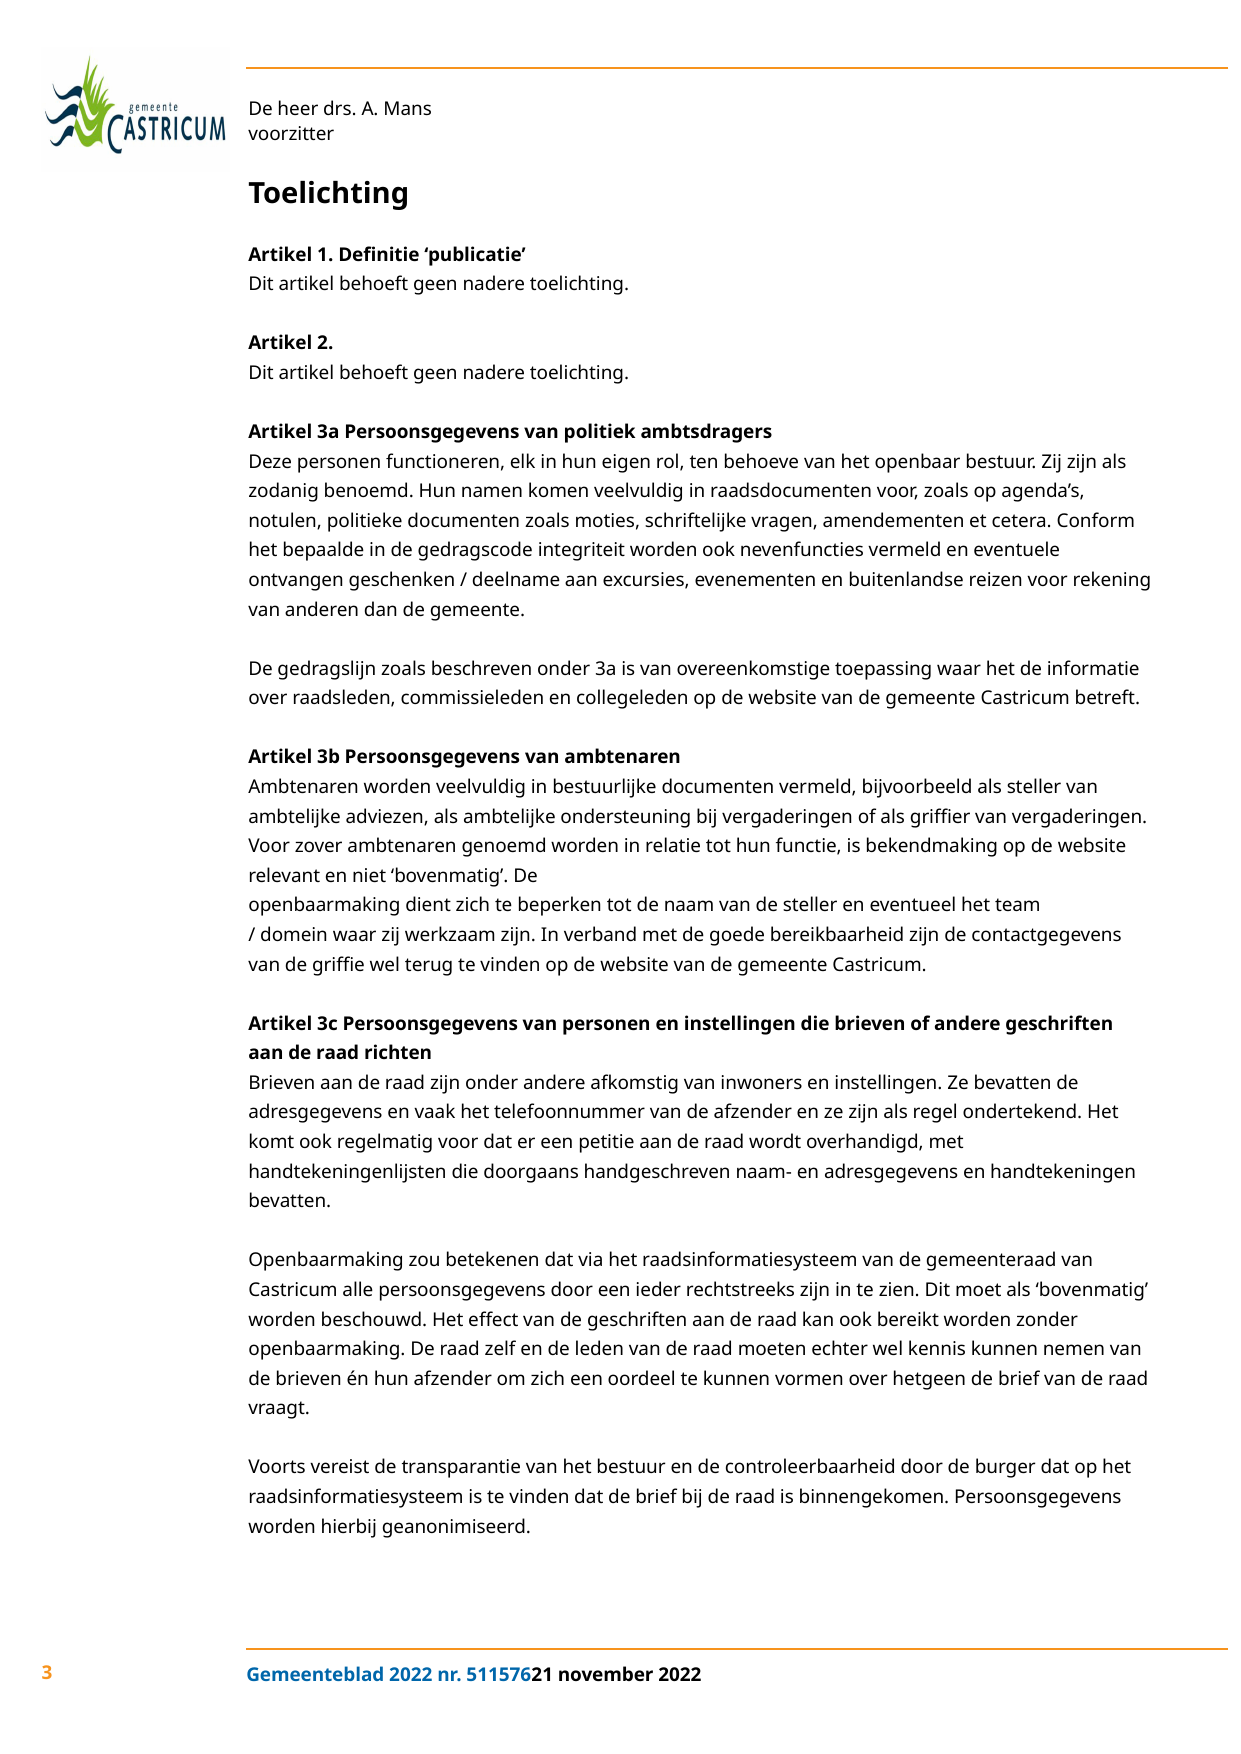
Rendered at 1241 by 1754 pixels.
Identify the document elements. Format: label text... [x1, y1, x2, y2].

text De gedragslijn zoals beschreven onder 3a is van overeenkomstige toepassing waar het de informatie over raadsleden, commissieleden en collegeleden op de website van de gemeente Castricum betreft. [248, 655, 1152, 710]
text Artikel 3b Persoonsgegevens van ambtenaren [248, 744, 1152, 769]
text Artikel 3a Persoonsgegevens van politiek ambtsdragers [248, 418, 1152, 444]
text Brieven aan de raad zijn onder andere afkomstig van inwoners en instellingen. Ze bevatten de adresgegevens en vaak het telefoonnummer van de afzender en ze zijn als regel ondertekend. Het komt ook regelmatig voor dat er een petitie aan de raad wordt overhandigd, met handtekeningenlijsten die doorgaans handgeschreven naam- en adresgegevens en handtekeningen bevatten. [248, 1069, 1152, 1213]
picture [41, 47, 231, 172]
text Deze personen functioneren, elk in hun eigen rol, ten behoeve van het openbaar bestuur. Zij zijn als zodanig benoemd. Hun namen komen veelvuldig in raadsdocumenten voor, zoals op agenda’s, notulen, politieke documenten zoals moties, schriftelijke vragen, amendementen et cetera. Conform het bepaalde in de gedragscode integriteit worden ook nevenfuncties vermeld en eventuele ontvangen geschenken / deelname aan excursies, evenementen en buitenlandse reizen voor rekening van anderen dan de gemeente. [248, 448, 1152, 622]
text De heer drs. A. Mans [248, 95, 1152, 121]
text voorzitter [248, 121, 1152, 146]
text Openbaarmaking zou betekenen dat via het raadsinformatiesysteem van de gemeenteraad van Castricum alle persoonsgegevens door een ieder rechtstreeks zijn in te zien. Dit moet als ‘bovenmatig’ worden beschouwd. Het effect van de geschriften aan de raad kan ook bereikt worden zonder openbaarmaking. De raad zelf en de leden van de raad moeten echter wel kennis kunnen nemen van de brieven én hun afzender om zich een oordeel te kunnen vormen over hetgeen de brief van de raad vraagt. [248, 1247, 1152, 1420]
text Dit artikel behoeft geen nadere toelichting. [248, 270, 1152, 296]
text Voorts vereist de transparantie van het bestuur en de controleerbaarheid door de burger dat op het raadsinformatiesysteem is te vinden dat de brief bij de raad is binnengekomen. Persoonsgegevens worden hierbij geanonimiseerd. [248, 1454, 1152, 1539]
text Artikel 2. [248, 329, 1152, 355]
text Artikel 3c Persoonsgegevens van personen en instellingen die brieven of andere geschriften aan de raad richten [248, 1010, 1152, 1065]
text openbaarmaking dient zich te beperken tot de naam van de steller en eventueel het team [248, 892, 1152, 917]
text Toelichting [248, 172, 1152, 212]
text Ambtenaren worden veelvuldig in bestuurlijke documenten vermeld, bijvoorbeeld als steller van ambtelijke adviezen, als ambtelijke ondersteuning bij vergaderingen of als griffier van vergaderingen. Voor zover ambtenaren genoemd worden in relatie tot hun functie, is bekendmaking op de website relevant en niet ‘bovenmatig’. De [248, 773, 1152, 888]
text / domein waar zij werkzaam zijn. In verband met de goede bereikbaarheid zijn de contactgegevens van de griffie wel terug te vinden op de website van de gemeente Castricum. [248, 921, 1152, 977]
text Dit artikel behoeft geen nadere toelichting. [248, 359, 1152, 385]
text Artikel 1. Definitie ‘publicatie’ [248, 241, 1152, 267]
